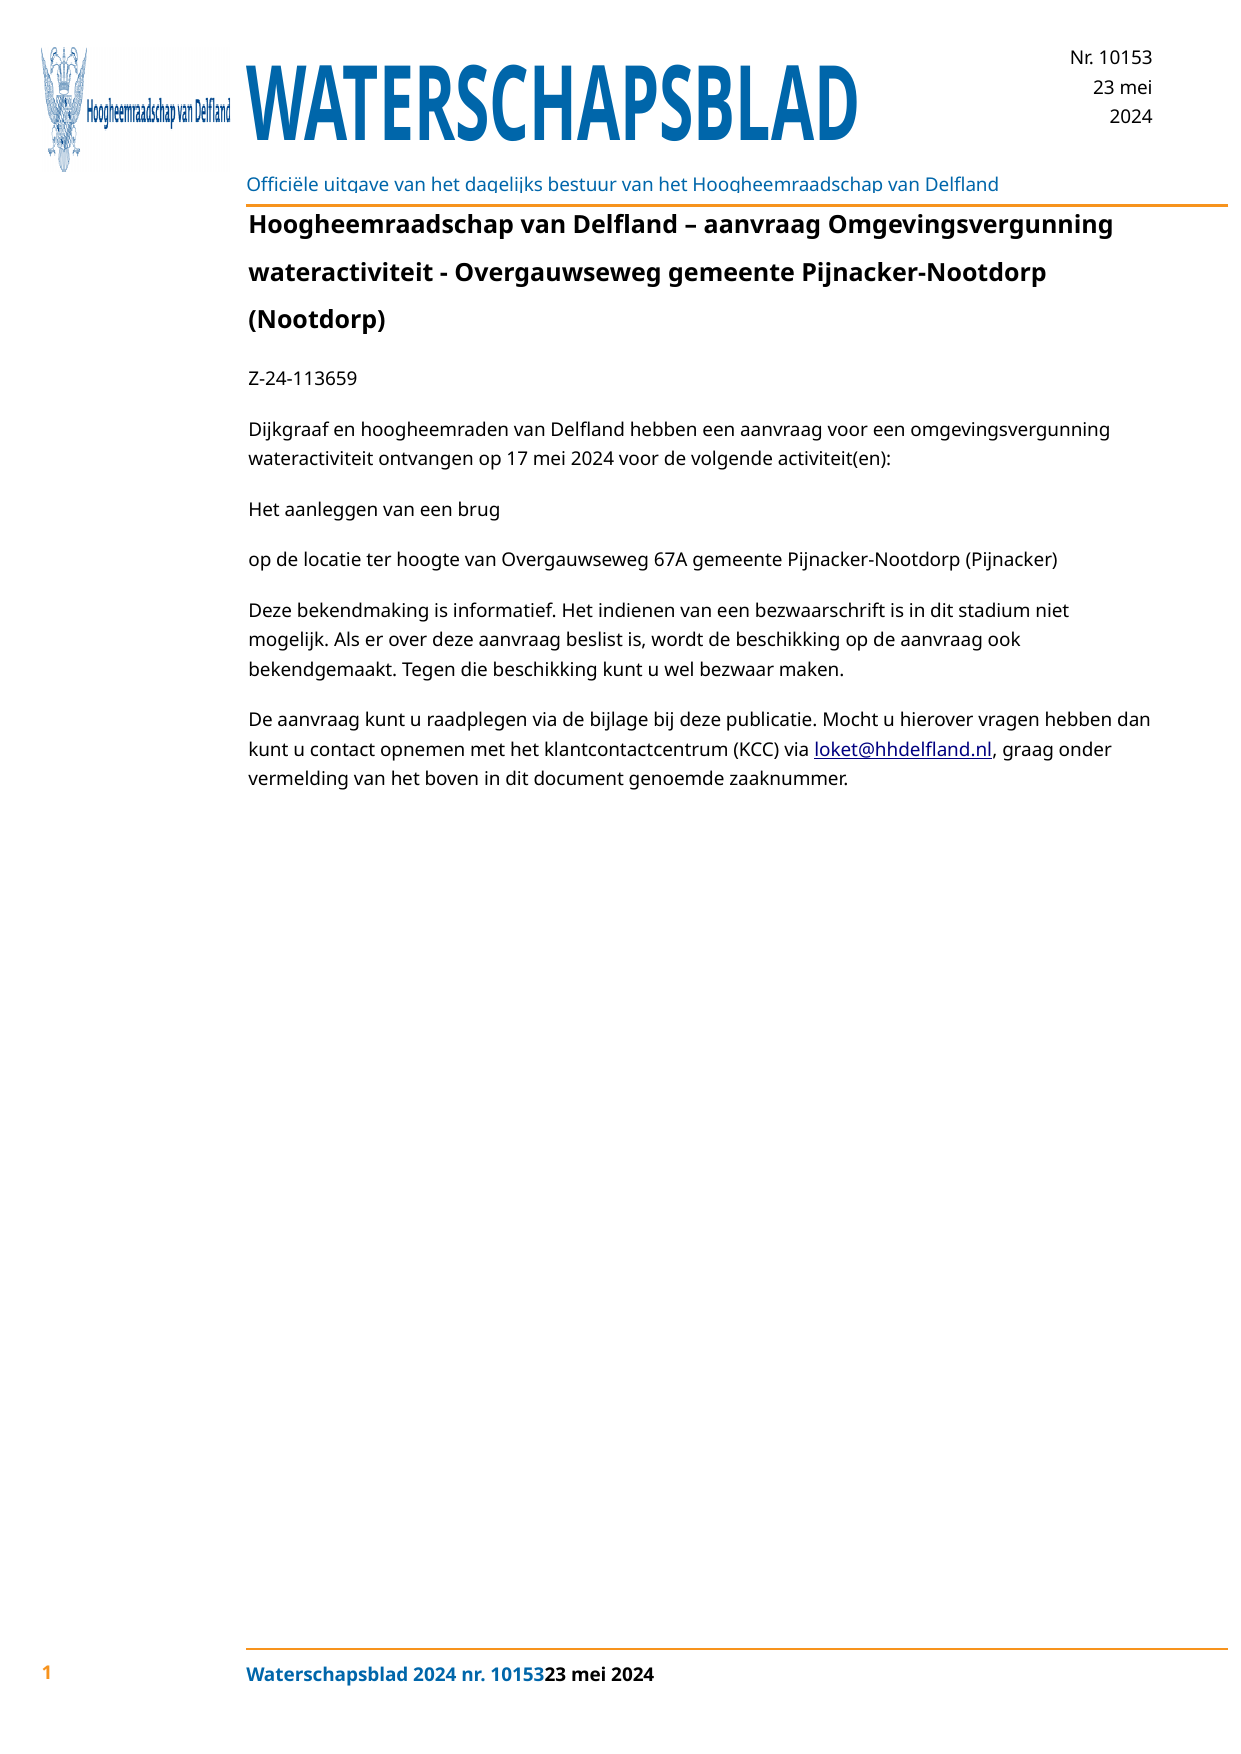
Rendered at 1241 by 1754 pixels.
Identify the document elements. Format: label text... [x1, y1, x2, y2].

text De aanvraag kunt u raadplegen via de bijlage bij deze publicatie. Mocht u hierover vragen hebben dan kunt u contact opnemen met het klantcontactcentrum (KCC) via loket@hhdelfland.nl, graag onder vermelding van het boven in dit document genoemde zaaknummer. [248, 706, 1152, 791]
text Dijkgraaf en hoogheemraden van Delfland hebben een aanvraag voor een omgevingsvergunning wateractiviteit ontvangen op 17 mei 2024 voor de volgende activiteit(en): [248, 416, 1152, 471]
text Deze bekendmaking is informatief. Het indienen van een bezwaarschrift is in dit stadium niet mogelijk. Als er over deze aanvraag beslist is, wordt de beschikking op de aanvraag ook bekendgemaakt. Tegen die beschikking kunt u wel bezwaar maken. [248, 597, 1152, 682]
text Hoogheemraadschap van Delfland – aanvraag Omgevingsvergunning wateractiviteit - Overgauwseweg gemeente Pijnacker-Nootdorp (Nootdorp) [248, 207, 1152, 336]
text op de locatie ter hoogte van Overgauwseweg 67A gemeente Pijnacker-Nootdorp (Pijnacker) [248, 546, 1152, 572]
text Z-24-113659 [248, 366, 1152, 391]
picture [41, 47, 231, 172]
text Het aanleggen van een brug [248, 496, 1152, 522]
